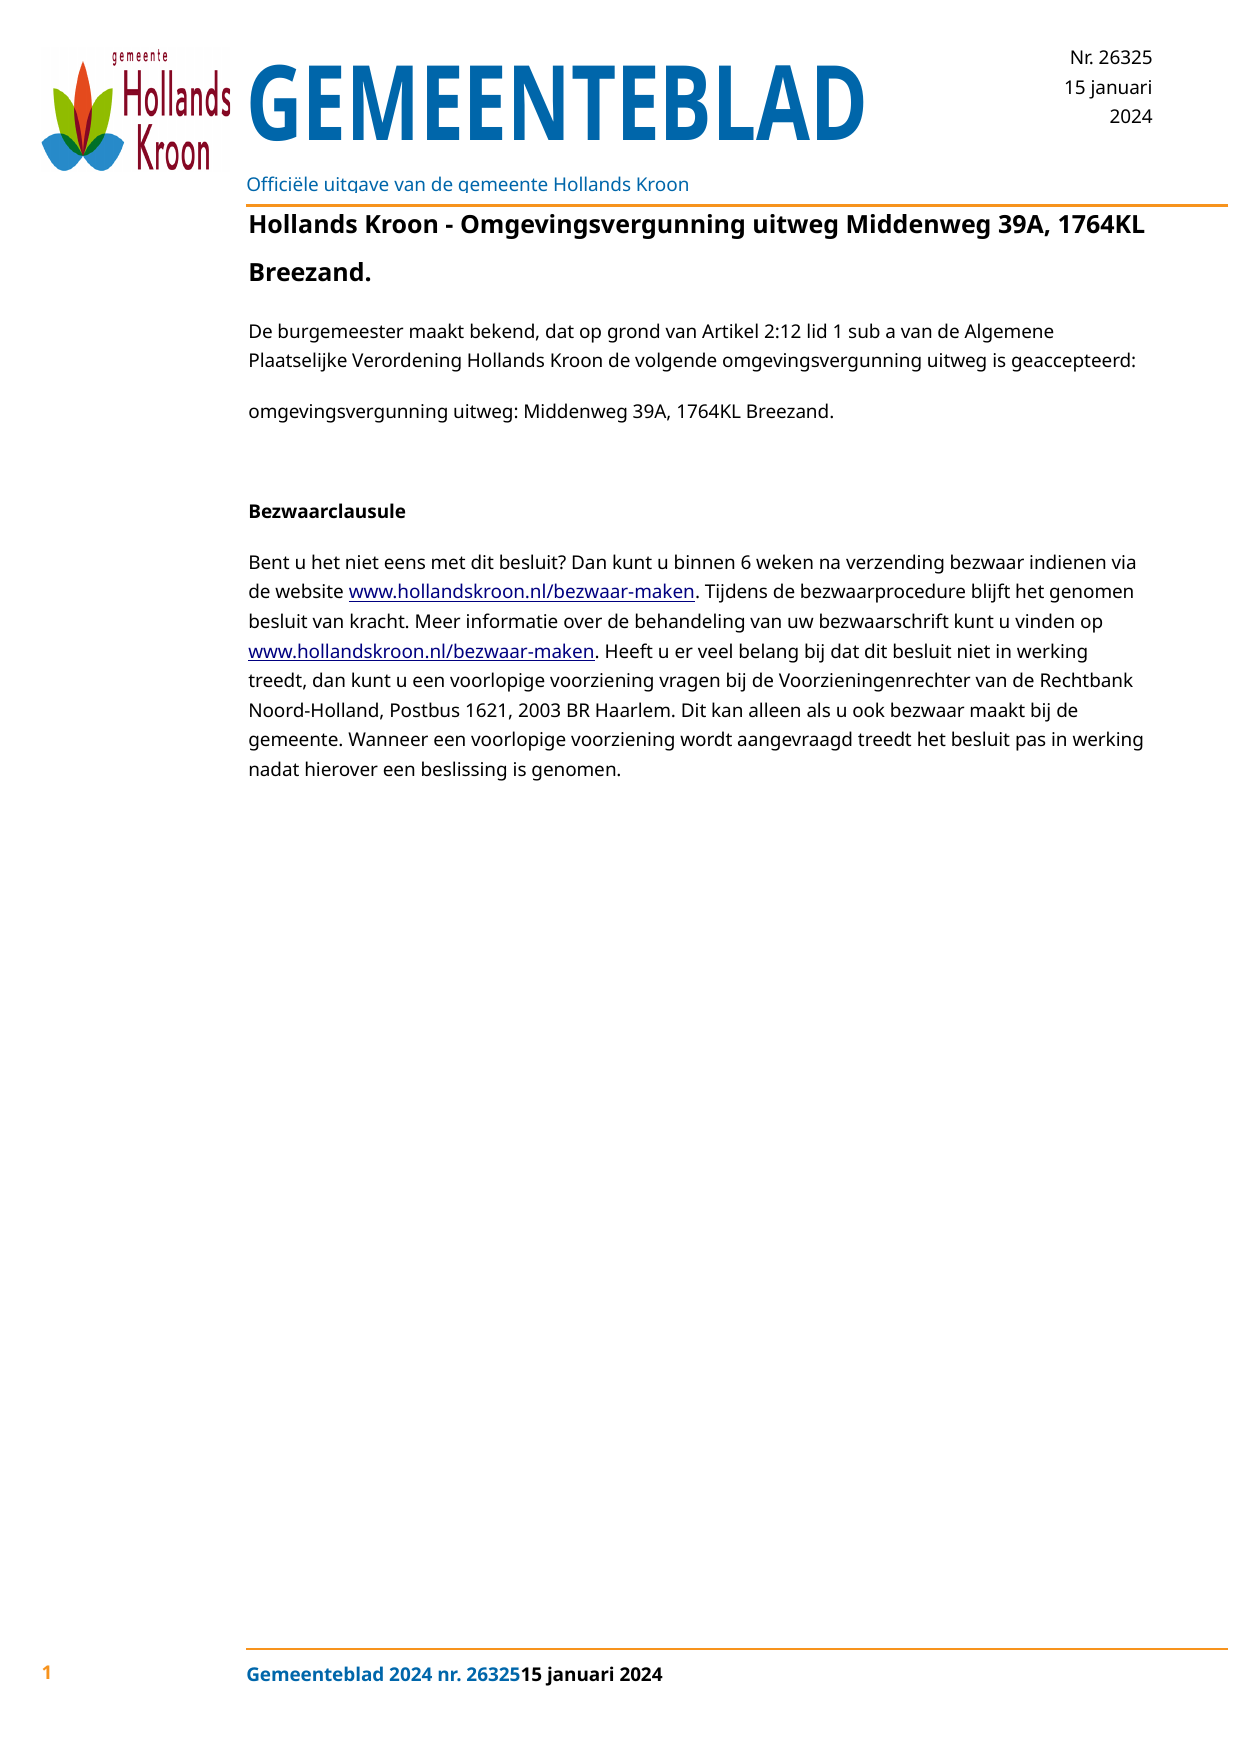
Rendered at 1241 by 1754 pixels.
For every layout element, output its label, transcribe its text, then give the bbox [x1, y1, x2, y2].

text Bent u het niet eens met dit besluit? Dan kunt u binnen 6 weken na verzending bezwaar indienen via de website www.hollandskroon.nl/bezwaar-maken. Tijdens de bezwaarprocedure blijft het genomen besluit van kracht. Meer informatie over de behandeling van uw bezwaarschrift kunt u vinden op www.hollandskroon.nl/bezwaar-maken. Heeft u er veel belang bij dat dit besluit niet in werking treedt, dan kunt u een voorlopige voorziening vragen bij de Voorzieningenrechter van de Rechtbank Noord-Holland, Postbus 1621, 2003 BR Haarlem. Dit kan alleen als u ook bezwaar maakt bij de gemeente. Wanneer een voorlopige voorziening wordt aangevraagd treedt het besluit pas in werking nadat hierover een beslissing is genomen. [248, 549, 1152, 782]
picture [41, 47, 231, 172]
text omgevingsvergunning uitweg: Middenweg 39A, 1764KL Breezand. [248, 398, 1152, 424]
text Hollands Kroon - Omgevingsvergunning uitweg Middenweg 39A, 1764KL Breezand. [248, 207, 1152, 288]
text Bezwaarclausule [248, 499, 1152, 524]
text De burgemeester maakt bekend, dat op grond van Artikel 2:12 lid 1 sub a van de Algemene Plaatselijke Verordening Hollands Kroon de volgende omgevingsvergunning uitweg is geaccepteerd: [248, 318, 1152, 373]
